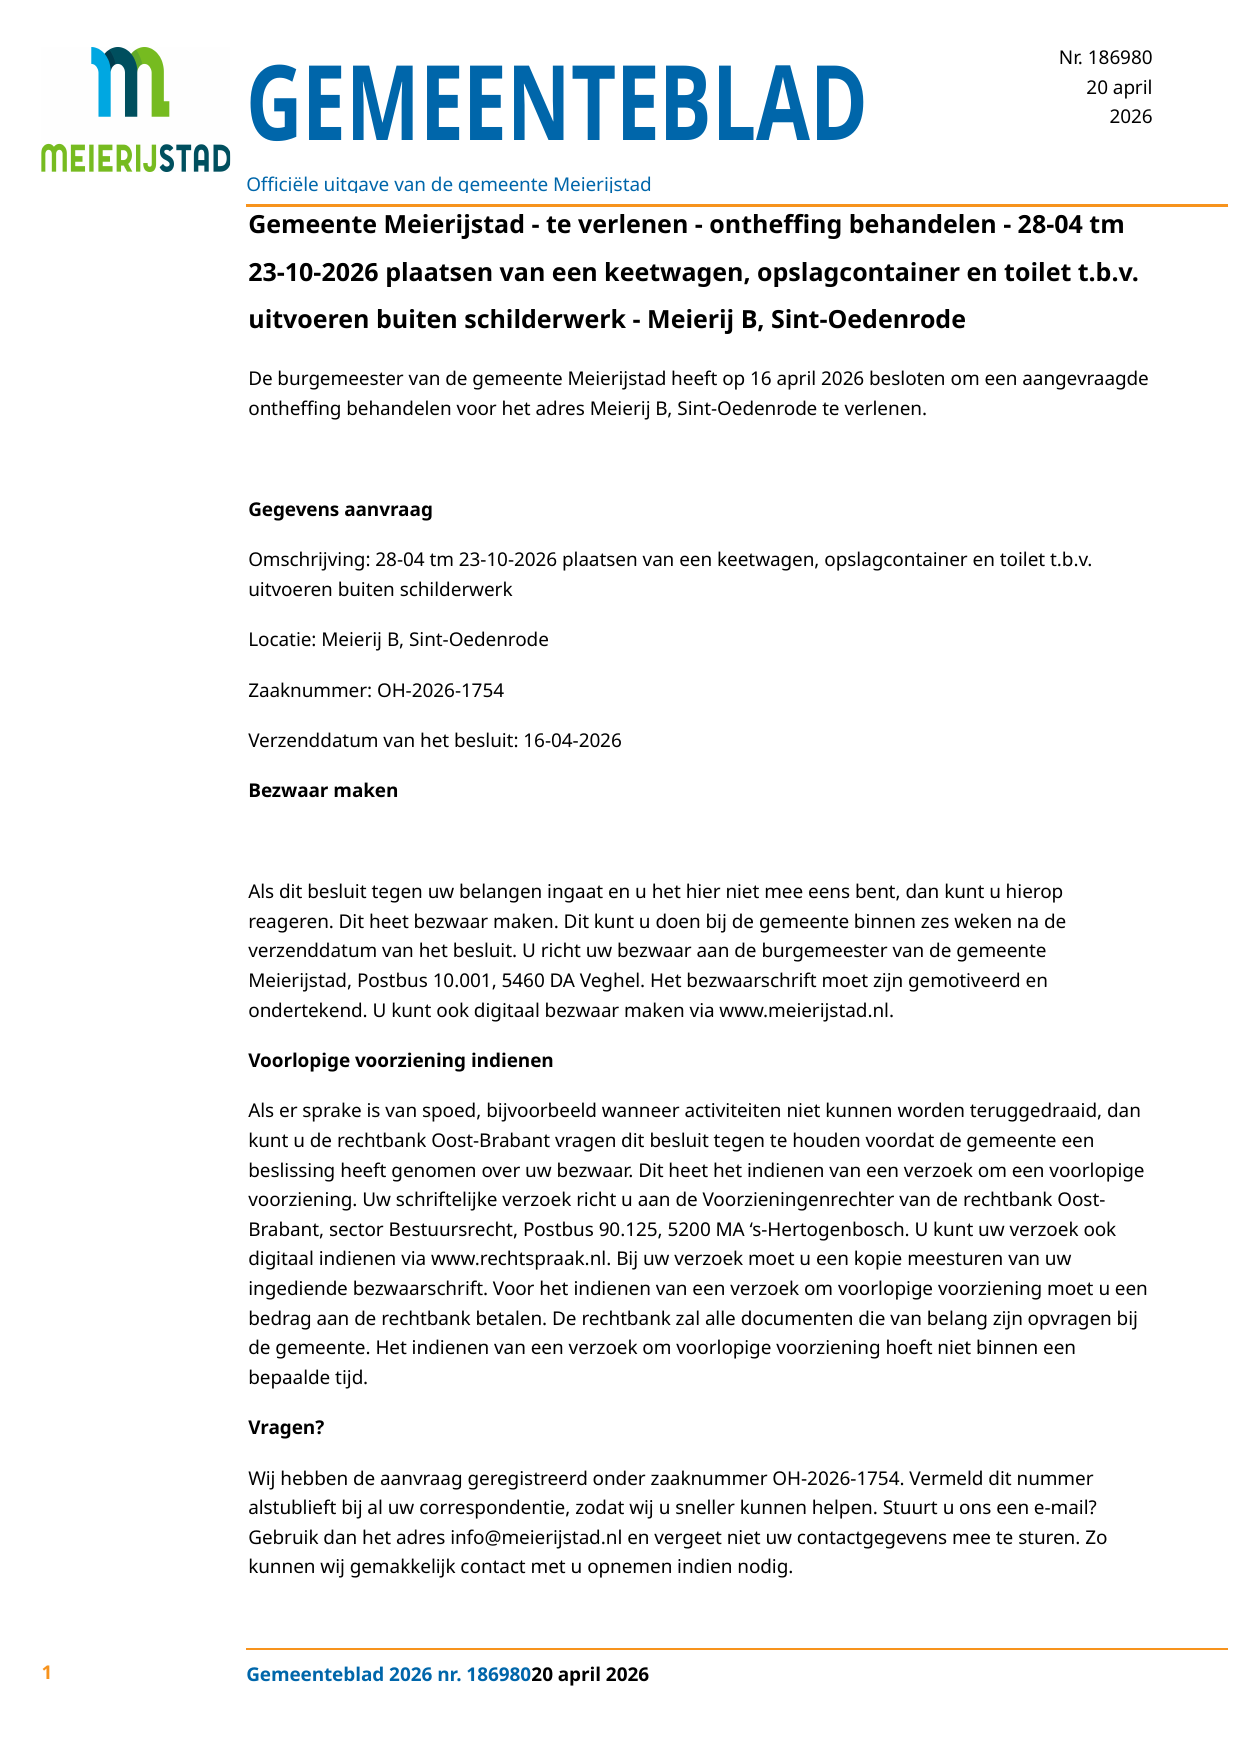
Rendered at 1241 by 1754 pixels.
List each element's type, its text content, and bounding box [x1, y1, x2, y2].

text Vragen? [248, 1414, 1152, 1440]
text De burgemeester van de gemeente Meierijstad heeft op 16 april 2026 besloten om een aangevraagde ontheffing behandelen voor het adres Meierij B, Sint-Oedenrode te verlenen. [248, 366, 1152, 421]
text Als dit besluit tegen uw belangen ingaat en u het hier niet mee eens bent, dan kunt u hierop reageren. Dit heet bezwaar maken. Dit kunt u doen bij de gemeente binnen zes weken na de verzenddatum van het besluit. U richt uw bezwaar aan de burgemeester van de gemeente Meierijstad, Postbus 10.001, 5460 DA Veghel. Het bezwaarschrift moet zijn gemotiveerd en ondertekend. U kunt ook digitaal bezwaar maken via www.meierijstad.nl. [248, 878, 1152, 1022]
text Voorlopige voorziening indienen [248, 1047, 1152, 1073]
picture [41, 47, 231, 172]
text Zaaknummer: OH-2026-1754 [248, 677, 1152, 702]
text Bezwaar maken [248, 778, 1152, 803]
text Als er sprake is van spoed, bijvoorbeeld wanneer activiteiten niet kunnen worden teruggedraaid, dan kunt u de rechtbank Oost-Brabant vragen dit besluit tegen te houden voordat de gemeente een beslissing heeft genomen over uw bezwaar. Dit heet het indienen van een verzoek om een voorlopige voorziening. Uw schriftelijke verzoek richt u aan de Voorzieningenrechter van de rechtbank Oost-Brabant, sector Bestuursrecht, Postbus 90.125, 5200 MA ‘s-Hertogenbosch. U kunt uw verzoek ook digitaal indienen via www.rechtspraak.nl. Bij uw verzoek moet u een kopie meesturen van uw ingediende bezwaarschrift. Voor het indienen van een verzoek om voorlopige voorziening moet u een bedrag aan de rechtbank betalen. De rechtbank zal alle documenten die van belang zijn opvragen bij de gemeente. Het indienen van een verzoek om voorlopige voorziening hoeft niet binnen een bepaalde tijd. [248, 1098, 1152, 1389]
text Verzenddatum van het besluit: 16-04-2026 [248, 727, 1152, 753]
text Omschrijving: 28-04 tm 23-10-2026 plaatsen van een keetwagen, opslagcontainer en toilet t.b.v. uitvoeren buiten schilderwerk [248, 546, 1152, 602]
text Locatie: Meierij B, Sint-Oedenrode [248, 626, 1152, 652]
text Gemeente Meierijstad - te verlenen - ontheffing behandelen - 28-04 tm 23-10-2026 plaatsen van een keetwagen, opslagcontainer en toilet t.b.v. uitvoeren buiten schilderwerk - Meierij B, Sint-Oedenrode [248, 207, 1152, 336]
text Wij hebben de aanvraag geregistreerd onder zaaknummer OH-2026-1754. Vermeld dit nummer alstublieft bij al uw correspondentie, zodat wij u sneller kunnen helpen. Stuurt u ons een e-mail? Gebruik dan het adres info@meierijstad.nl en vergeet niet uw contactgegevens mee te sturen. Zo kunnen wij gemakkelijk contact met u opnemen indien nodig. [248, 1465, 1152, 1579]
text Gegevens aanvraag [248, 496, 1152, 522]
